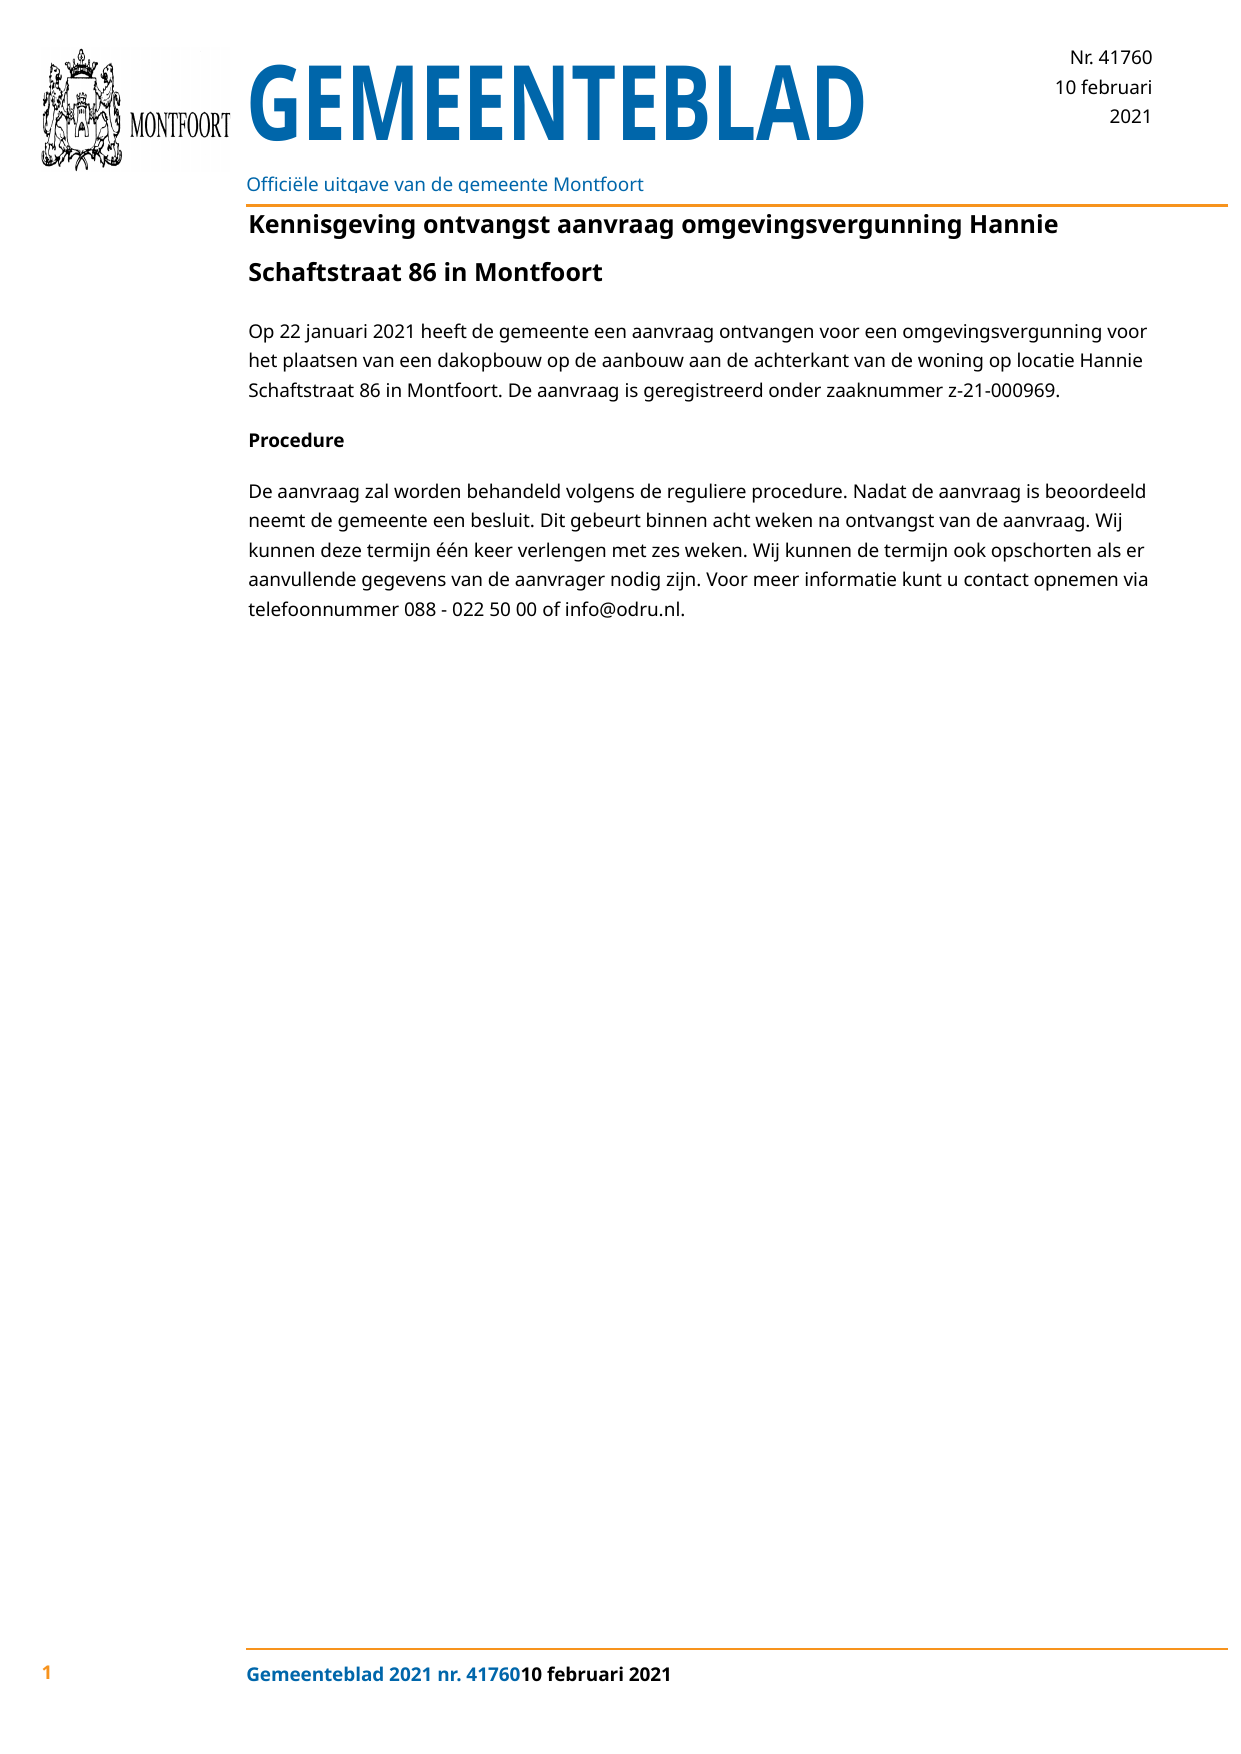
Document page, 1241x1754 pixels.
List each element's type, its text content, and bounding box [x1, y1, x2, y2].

picture [41, 47, 231, 172]
text Op 22 januari 2021 heeft de gemeente een aanvraag ontvangen voor een omgevingsvergunning voor het plaatsen van een dakopbouw op de aanbouw aan de achterkant van de woning op locatie Hannie Schaftstraat 86 in Montfoort. De aanvraag is geregistreerd onder zaaknummer z-21-000969. [248, 318, 1152, 403]
text Procedure [248, 427, 1152, 453]
text Kennisgeving ontvangst aanvraag omgevingsvergunning Hannie Schaftstraat 86 in Montfoort [248, 207, 1152, 288]
text De aanvraag zal worden behandeld volgens de reguliere procedure. Nadat de aanvraag is beoordeeld neemt de gemeente een besluit. Dit gebeurt binnen acht weken na ontvangst van de aanvraag. Wij kunnen deze termijn één keer verlengen met zes weken. Wij kunnen de termijn ook opschorten als er aanvullende gegevens van de aanvrager nodig zijn. Voor meer informatie kunt u contact opnemen via telefoonnummer 088 - 022 50 00 of info@odru.nl. [248, 478, 1152, 622]
